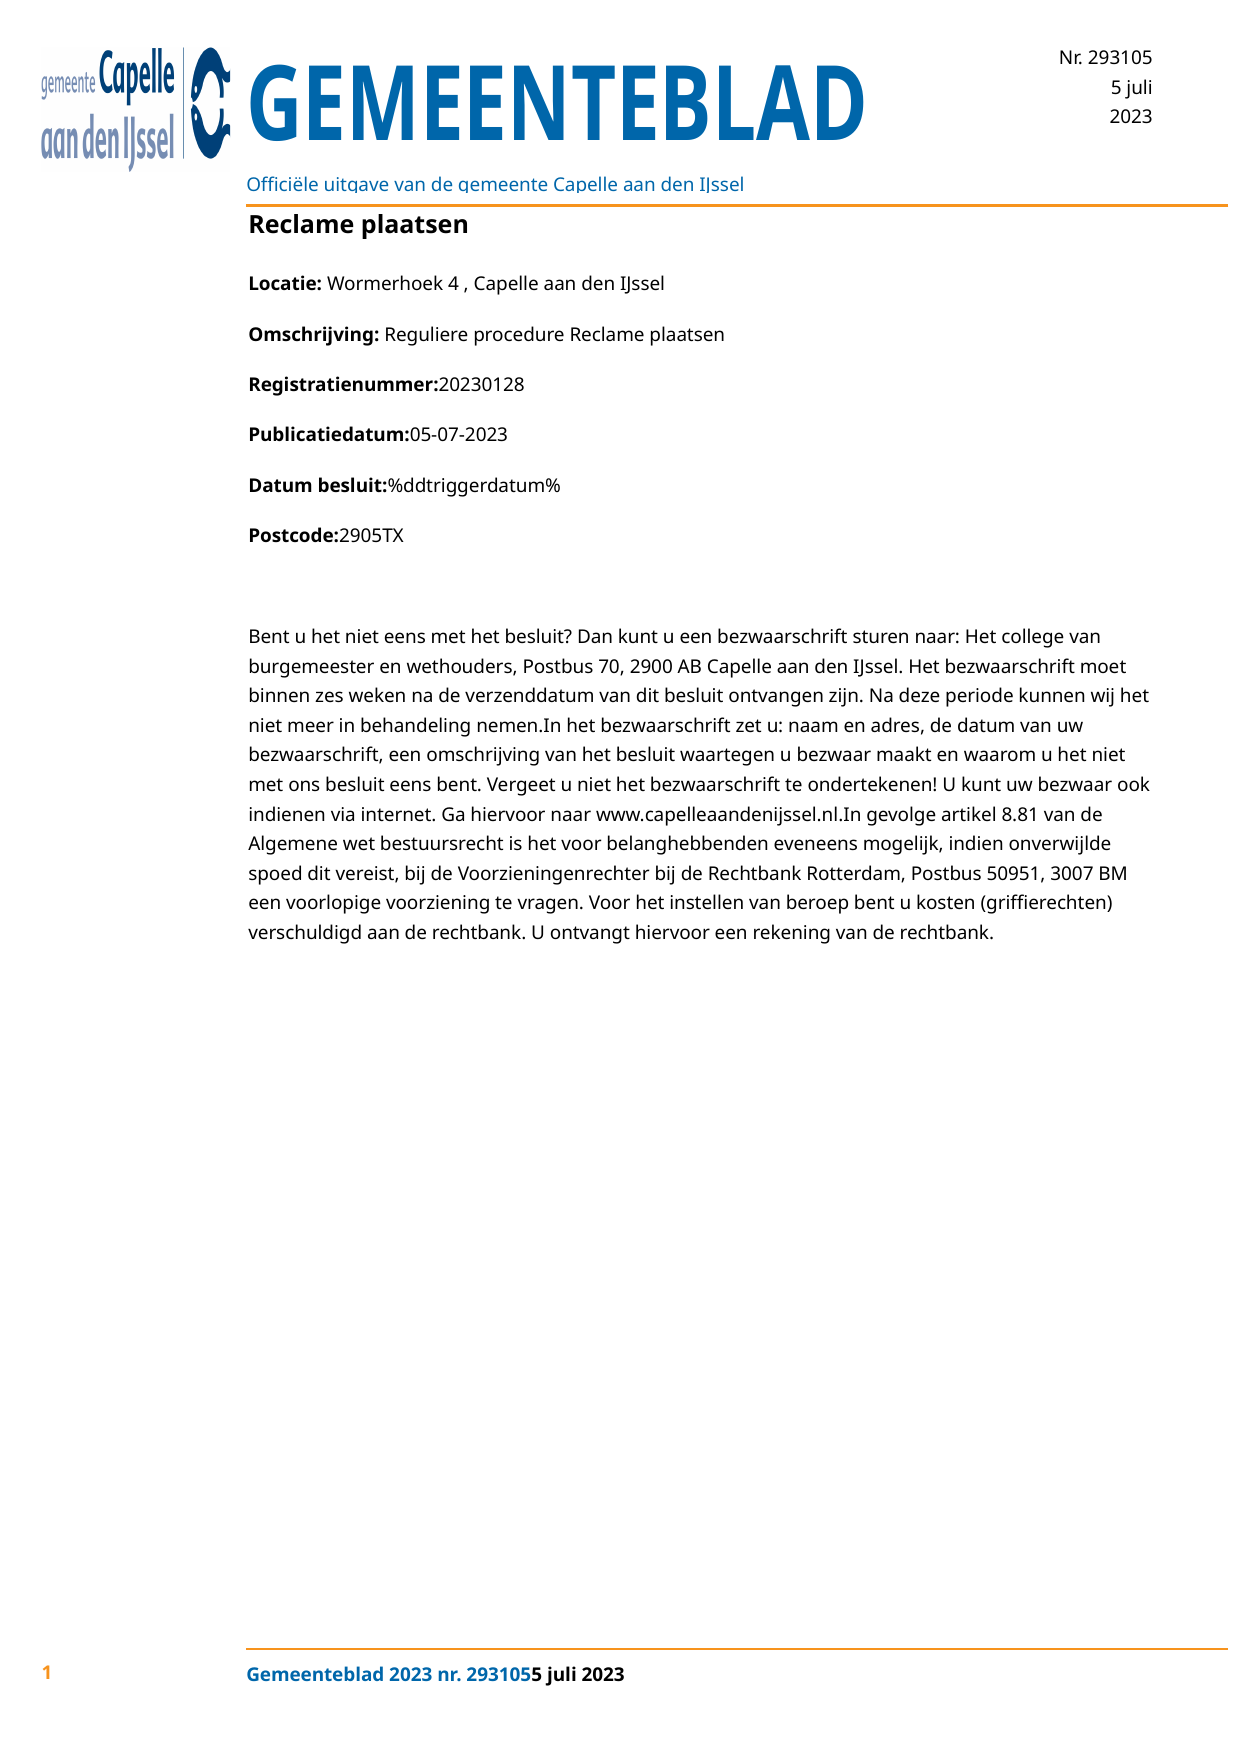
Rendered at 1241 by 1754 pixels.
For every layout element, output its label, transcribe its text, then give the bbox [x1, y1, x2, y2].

text Bent u het niet eens met het besluit? Dan kunt u een bezwaarschrift sturen naar: Het college van burgemeester en wethouders, Postbus 70, 2900 AB Capelle aan den IJssel. Het bezwaarschrift moet binnen zes weken na de verzenddatum van dit besluit ontvangen zijn. Na deze periode kunnen wij het niet meer in behandeling nemen.In het bezwaarschrift zet u: naam en adres, de datum van uw bezwaarschrift, een omschrijving van het besluit waartegen u bezwaar maakt en waarom u het niet met ons besluit eens bent. Vergeet u niet het bezwaarschrift te ondertekenen! U kunt uw bezwaar ook indienen via internet. Ga hiervoor naar www.capelleaandenijssel.nl.In gevolge artikel 8.81 van de Algemene wet bestuursrecht is het voor belanghebbenden eveneens mogelijk, indien onverwijlde spoed dit vereist, bij de Voorzieningenrechter bij de Rechtbank Rotterdam, Postbus 50951, 3007 BM een voorlopige voorziening te vragen. Voor het instellen van beroep bent u kosten (griffierechten) verschuldigd aan de rechtbank. U ontvangt hiervoor een rekening van de rechtbank. [248, 623, 1152, 945]
text Postcode:2905TX [248, 522, 1152, 548]
text Omschrijving: Reguliere procedure Reclame plaatsen [248, 321, 1152, 346]
text Datum besluit:%ddtriggerdatum% [248, 472, 1152, 498]
text Publicatiedatum:05-07-2023 [248, 422, 1152, 447]
picture [41, 47, 231, 172]
text Locatie: Wormerhoek 4 , Capelle aan den IJssel [248, 270, 1152, 296]
text Registratienummer:20230128 [248, 371, 1152, 397]
text Reclame plaatsen [248, 207, 1152, 241]
